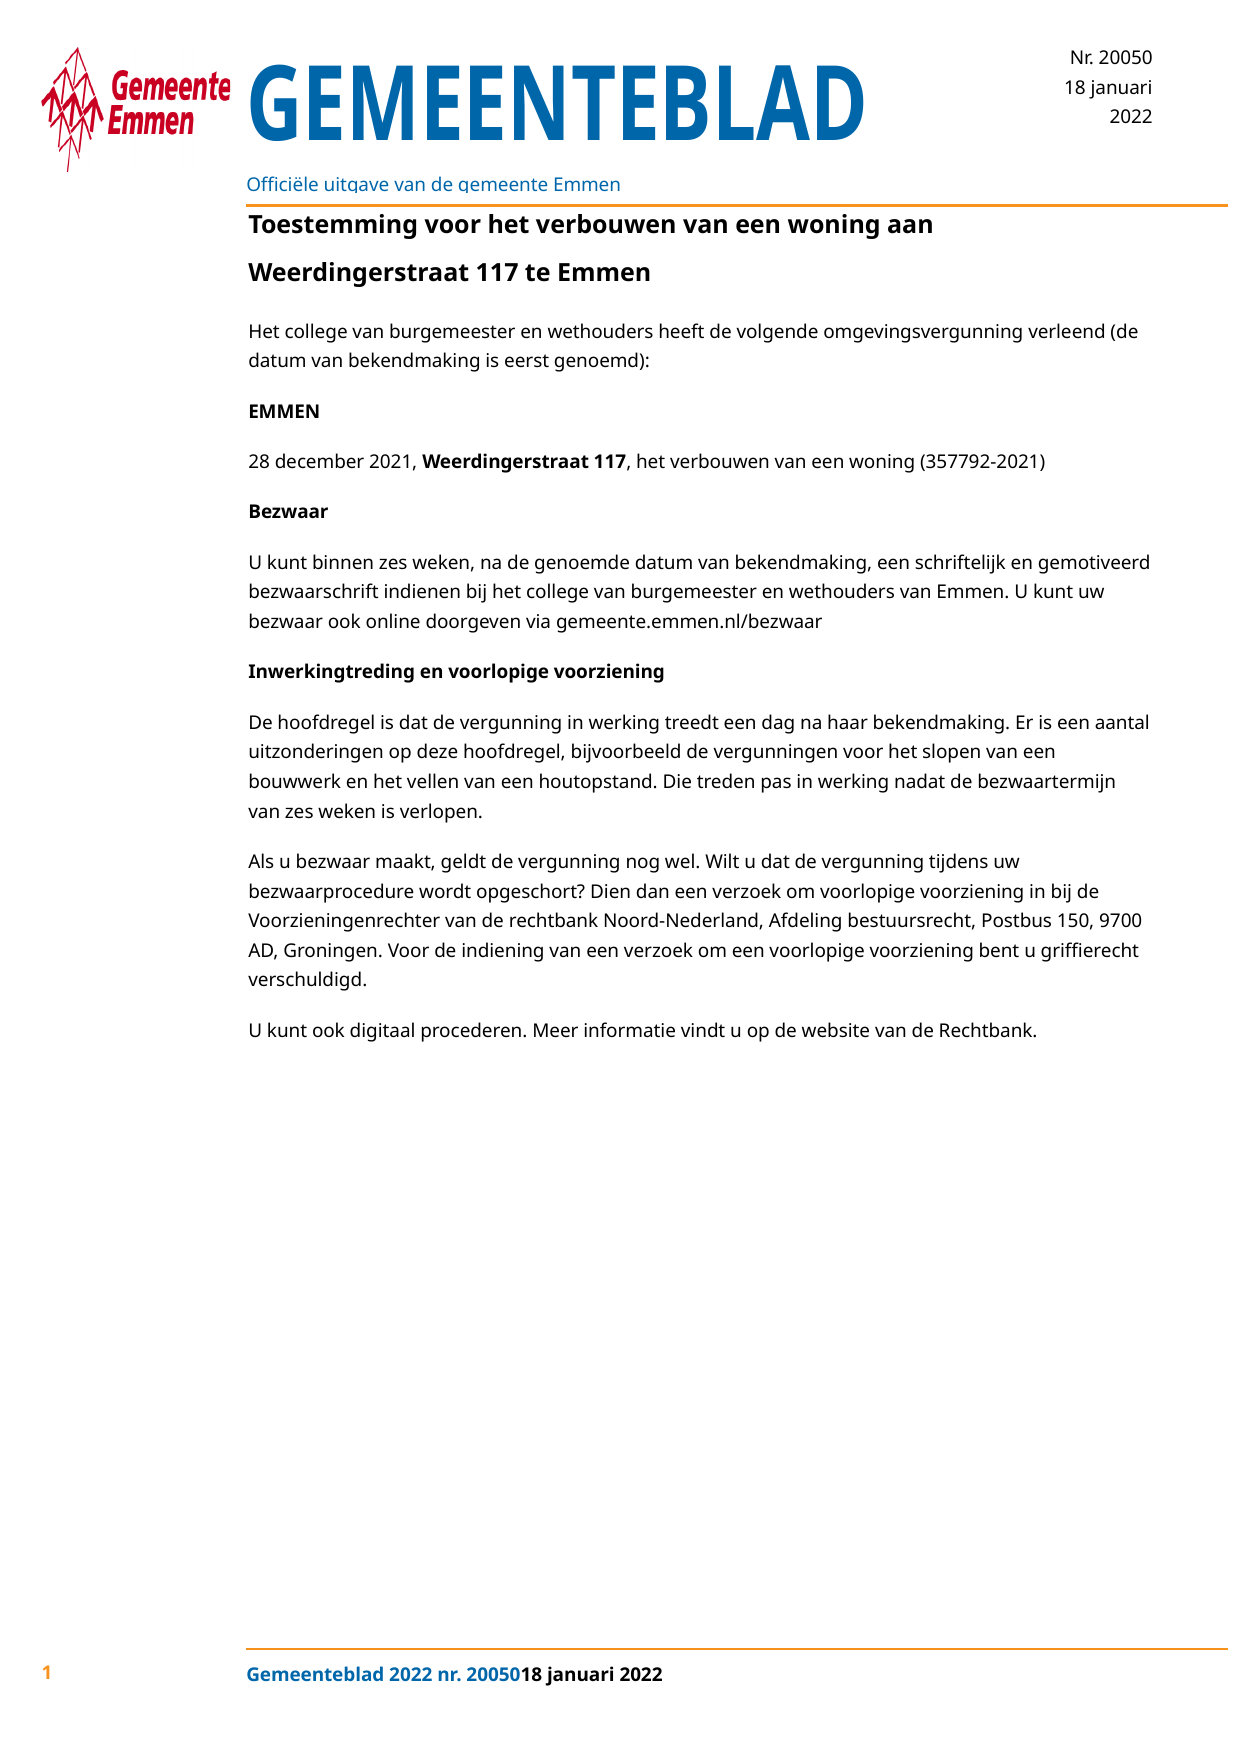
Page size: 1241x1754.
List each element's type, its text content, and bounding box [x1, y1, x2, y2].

text Het college van burgemeester en wethouders heeft de volgende omgevingsvergunning verleend (de datum van bekendmaking is eerst genoemd): [248, 318, 1152, 373]
picture [41, 47, 231, 172]
text Inwerkingtreding en voorlopige voorziening [248, 659, 1152, 684]
text 28 december 2021, Weerdingerstraat 117, het verbouwen van een woning (357792-2021) [248, 448, 1152, 474]
text U kunt binnen zes weken, na de genoemde datum van bekendmaking, een schriftelijk en gemotiveerd bezwaarschrift indienen bij het college van burgemeester en wethouders van Emmen. U kunt uw bezwaar ook online doorgeven via gemeente.emmen.nl/bezwaar [248, 549, 1152, 634]
text Toestemming voor het verbouwen van een woning aan Weerdingerstraat 117 te Emmen [248, 207, 1152, 288]
text Bezwaar [248, 499, 1152, 524]
text De hoofdregel is dat de vergunning in werking treedt een dag na haar bekendmaking. Er is een aantal uitzonderingen op deze hoofdregel, bijvoorbeeld de vergunningen voor het slopen van een bouwwerk en het vellen van een houtopstand. Die treden pas in werking nadat de bezwaartermijn van zes weken is verlopen. [248, 709, 1152, 824]
text Als u bezwaar maakt, geldt de vergunning nog wel. Wilt u dat de vergunning tijdens uw bezwaarprocedure wordt opgeschort? Dien dan een verzoek om voorlopige voorziening in bij de Voorzieningenrechter van de rechtbank Noord-Nederland, Afdeling bestuursrecht, Postbus 150, 9700 AD, Groningen. Voor de indiening van een verzoek om een voorlopige voorziening bent u griffierecht verschuldigd. [248, 848, 1152, 992]
text EMMEN [248, 398, 1152, 424]
text U kunt ook digitaal procederen. Meer informatie vindt u op de website van de Rechtbank. [248, 1017, 1152, 1043]
